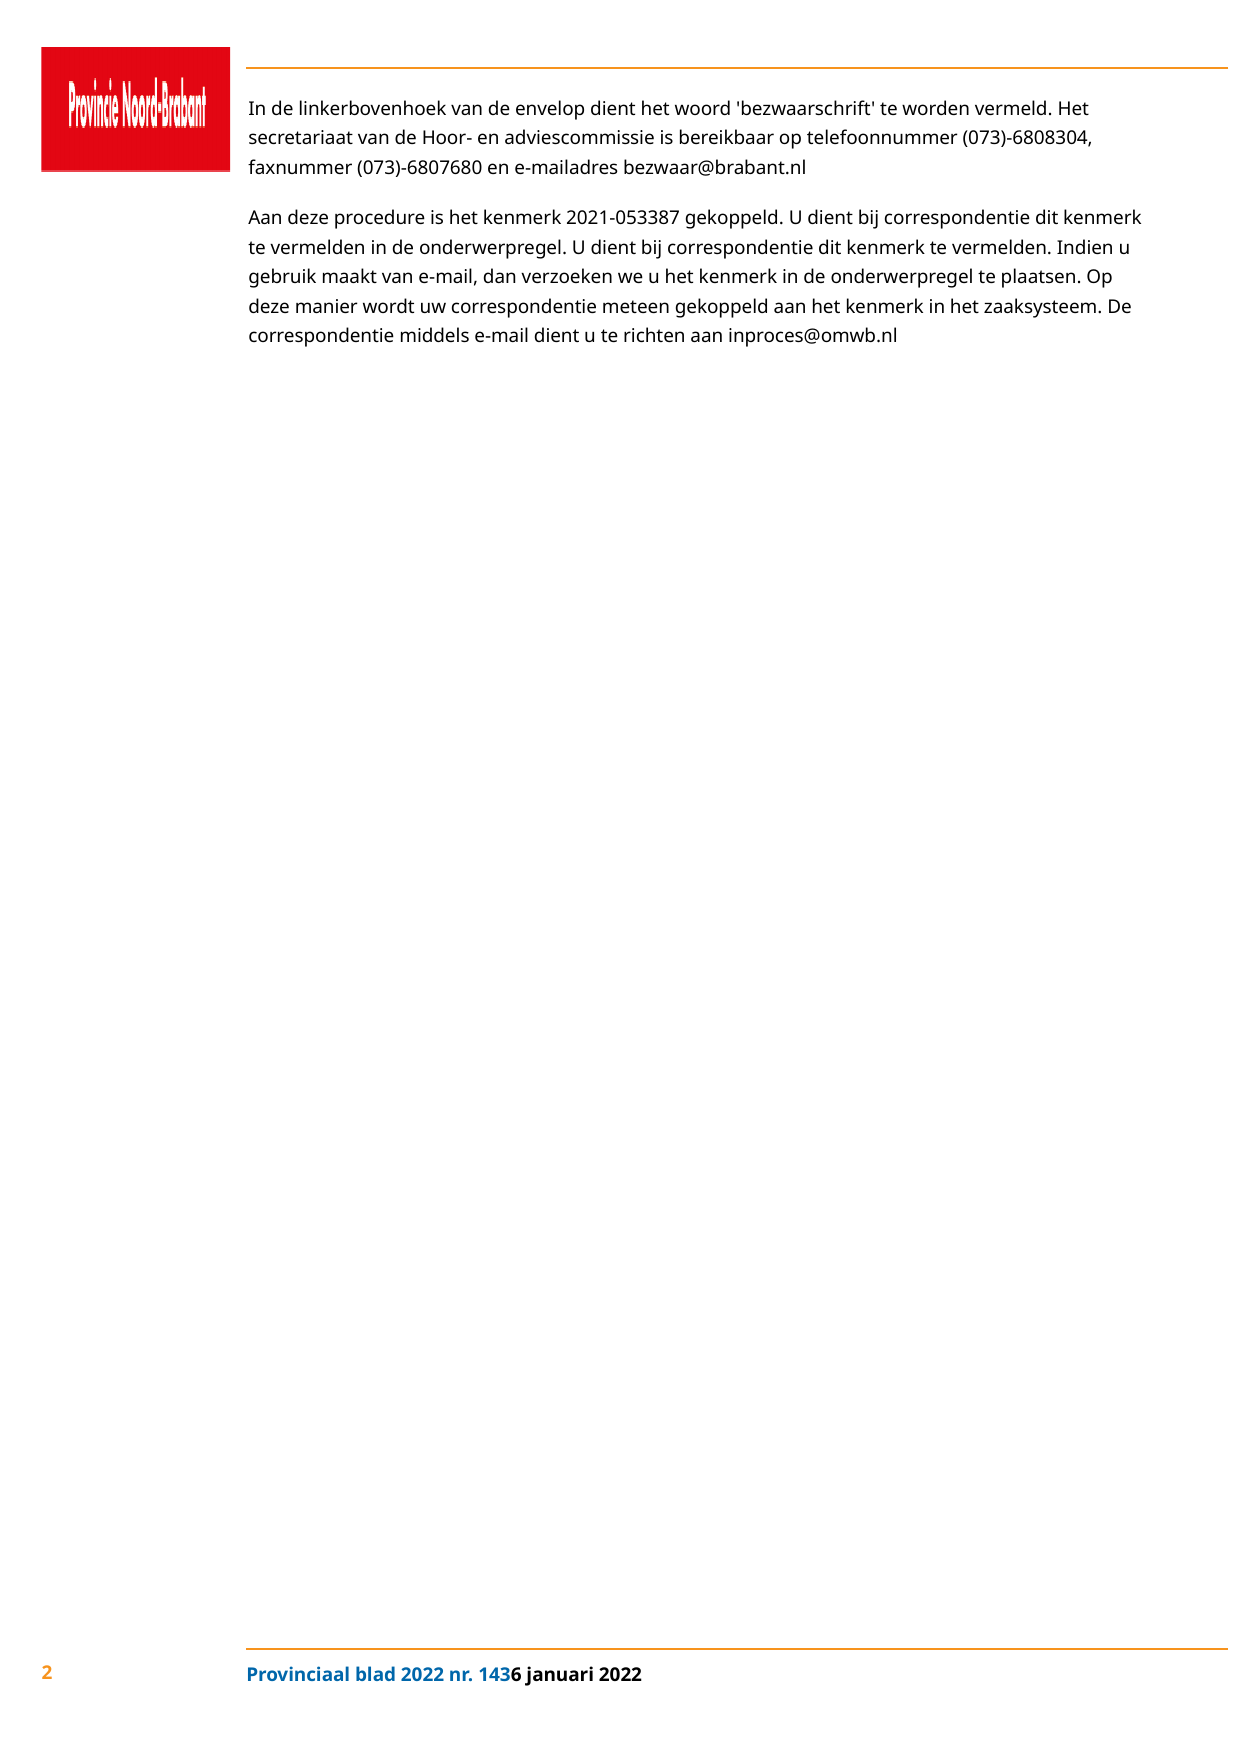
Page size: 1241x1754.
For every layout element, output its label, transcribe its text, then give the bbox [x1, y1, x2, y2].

text In de linkerbovenhoek van de envelop dient het woord 'bezwaarschrift' te worden vermeld. Het secretariaat van de Hoor- en adviescommissie is bereikbaar op telefoonnummer (073)-6808304, faxnummer (073)-6807680 en e-mailadres bezwaar@brabant.nl [248, 95, 1152, 180]
text Aan deze procedure is het kenmerk 2021-053387 gekoppeld. U dient bij correspondentie dit kenmerk te vermelden in de onderwerpregel. U dient bij correspondentie dit kenmerk te vermelden. Indien u gebruik maakt van e-mail, dan verzoeken we u het kenmerk in de onderwerpregel te plaatsen. Op deze manier wordt uw correspondentie meteen gekoppeld aan het kenmerk in het zaaksysteem. De correspondentie middels e-mail dient u te richten aan inproces@omwb.nl [248, 204, 1152, 348]
picture [41, 47, 231, 172]
